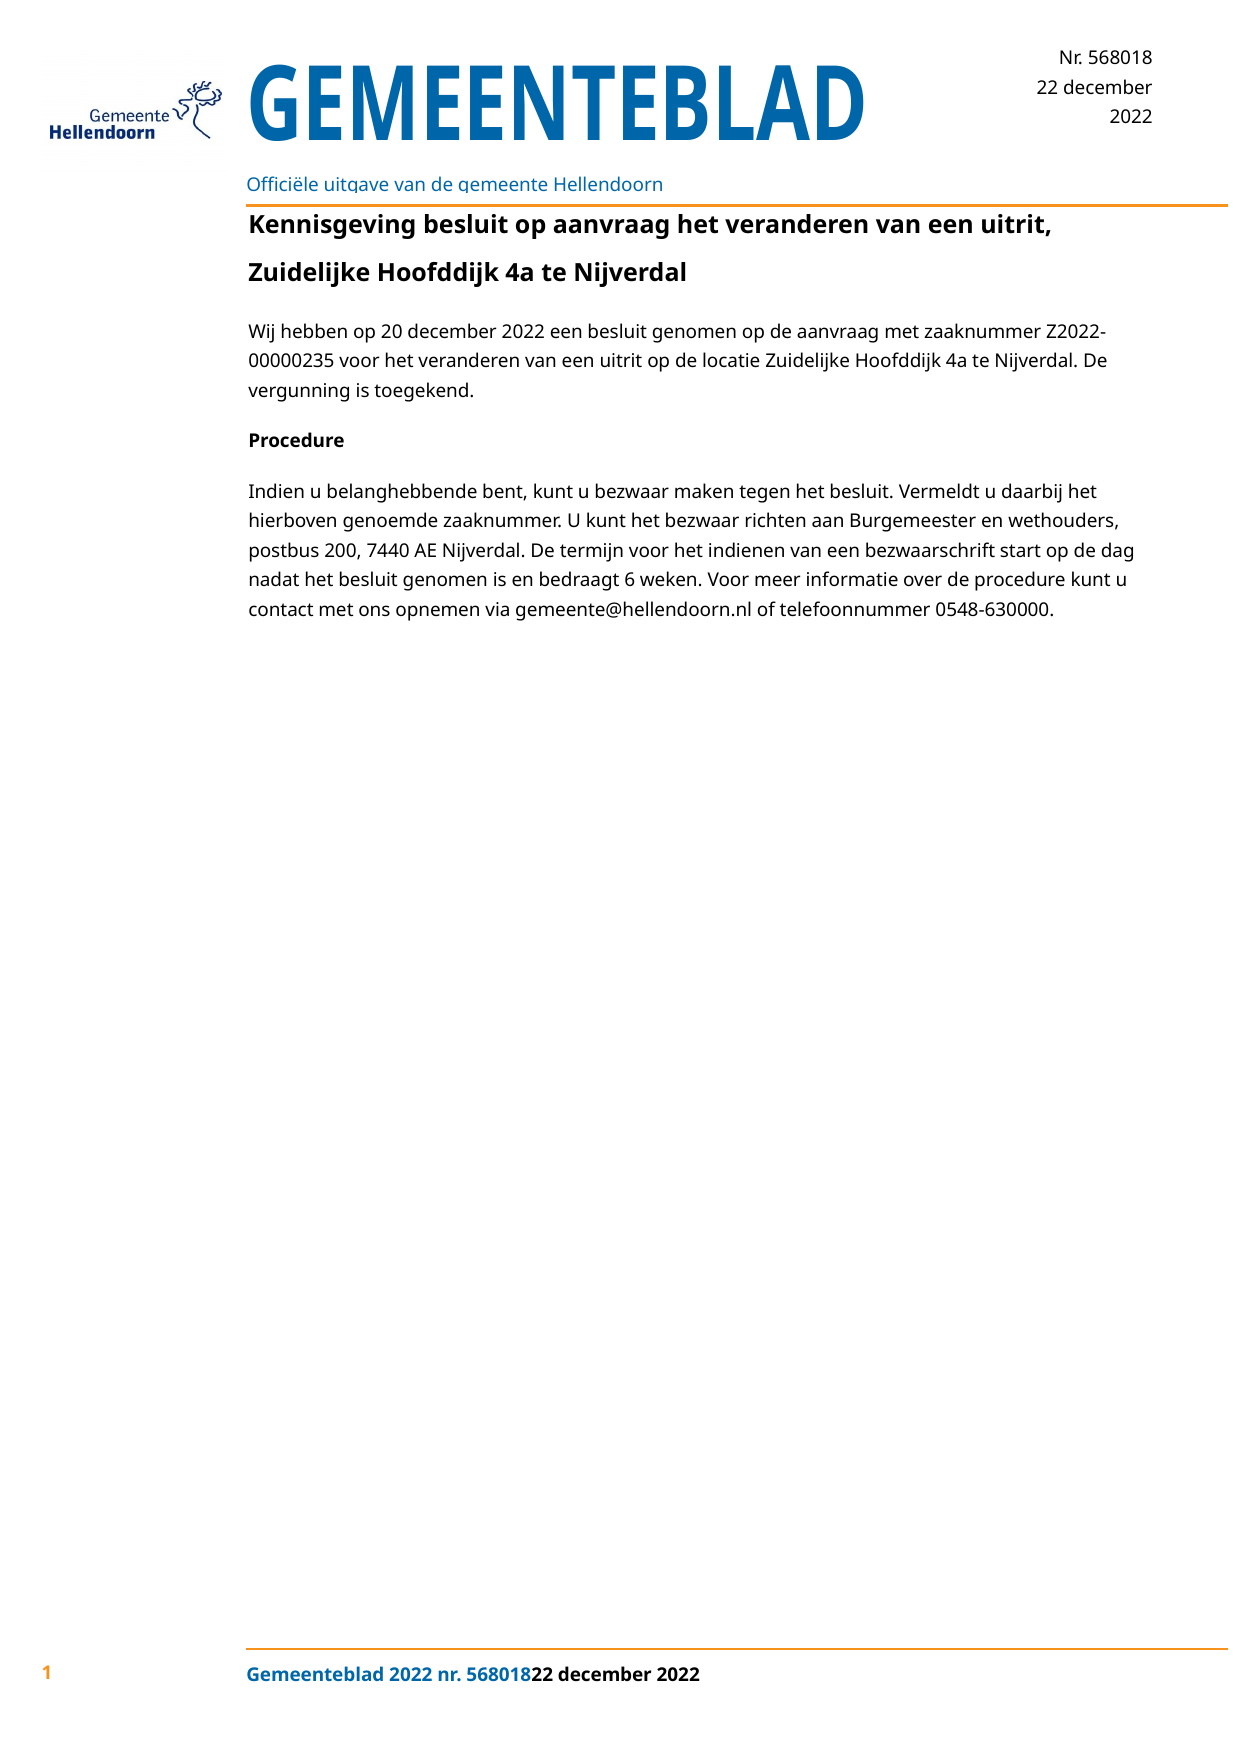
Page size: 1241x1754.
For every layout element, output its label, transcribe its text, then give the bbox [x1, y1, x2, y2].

text Procedure [248, 427, 1152, 453]
text Wij hebben op 20 december 2022 een besluit genomen op de aanvraag met zaaknummer Z2022-00000235 voor het veranderen van een uitrit op de locatie Zuidelijke Hoofddijk 4a te Nijverdal. De vergunning is toegekend. [248, 318, 1152, 403]
picture [41, 47, 231, 172]
text Indien u belanghebbende bent, kunt u bezwaar maken tegen het besluit. Vermeldt u daarbij het hierboven genoemde zaaknummer. U kunt het bezwaar richten aan Burgemeester en wethouders, postbus 200, 7440 AE Nijverdal. De termijn voor het indienen van een bezwaarschrift start op de dag nadat het besluit genomen is en bedraagt 6 weken. Voor meer informatie over de procedure kunt u contact met ons opnemen via gemeente@hellendoorn.nl of telefoonnummer 0548-630000. [248, 478, 1152, 622]
text Kennisgeving besluit op aanvraag het veranderen van een uitrit, Zuidelijke Hoofddijk 4a te Nijverdal [248, 207, 1152, 288]
